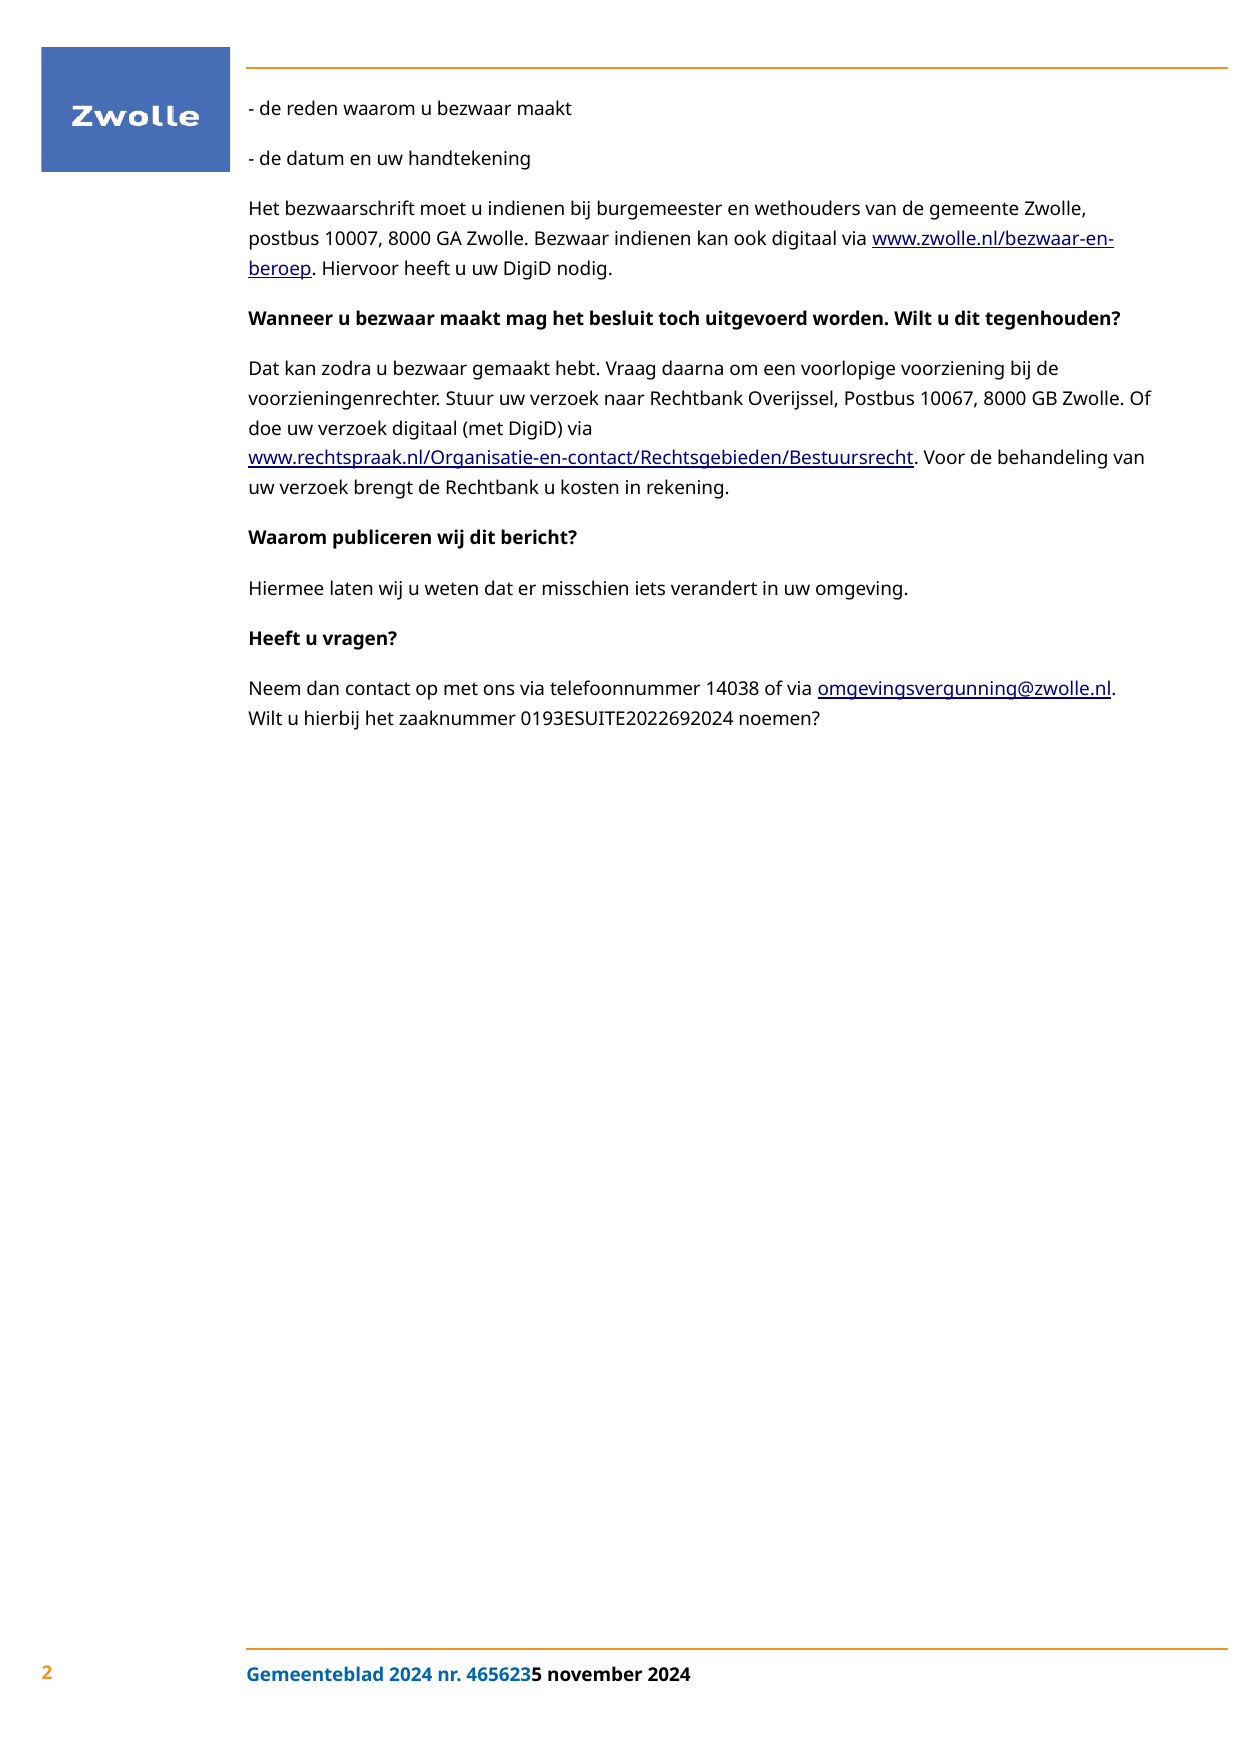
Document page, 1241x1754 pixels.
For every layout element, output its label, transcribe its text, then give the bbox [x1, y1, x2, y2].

text Heeft u vragen? [248, 625, 1152, 651]
text Het bezwaarschrift moet u indienen bij burgemeester en wethouders van de gemeente Zwolle, postbus 10007, 8000 GA Zwolle. Bezwaar indienen kan ook digitaal via www.zwolle.nl/bezwaar-en-beroep. Hiervoor heeft u uw DigiD nodig. [248, 196, 1152, 281]
text - de reden waarom u bezwaar maakt [248, 95, 1152, 121]
text Neem dan contact op met ons via telefoonnummer 14038 of via omgevingsvergunning@zwolle.nl. Wilt u hierbij het zaaknummer 0193ESUITE2022692024 noemen? [248, 676, 1152, 731]
picture [41, 47, 231, 172]
text Waarom publiceren wij dit bericht? [248, 524, 1152, 550]
text Hiermee laten wij u weten dat er misschien iets verandert in uw omgeving. [248, 575, 1152, 601]
text Dat kan zodra u bezwaar gemaakt hebt. Vraag daarna om een voorlopige voorziening bij de voorzieningenrechter. Stuur uw verzoek naar Rechtbank Overijssel, Postbus 10067, 8000 GB Zwolle. Of doe uw verzoek digitaal (met DigiD) via www.rechtspraak.nl/Organisatie-en-contact/Rechtsgebieden/Bestuursrecht. Voor de behandeling van uw verzoek brengt de Rechtbank u kosten in rekening. [248, 356, 1152, 500]
text - de datum en uw handtekening [248, 145, 1152, 171]
text Wanneer u bezwaar maakt mag het besluit toch uitgevoerd worden. Wilt u dit tegenhouden? [248, 305, 1152, 331]
